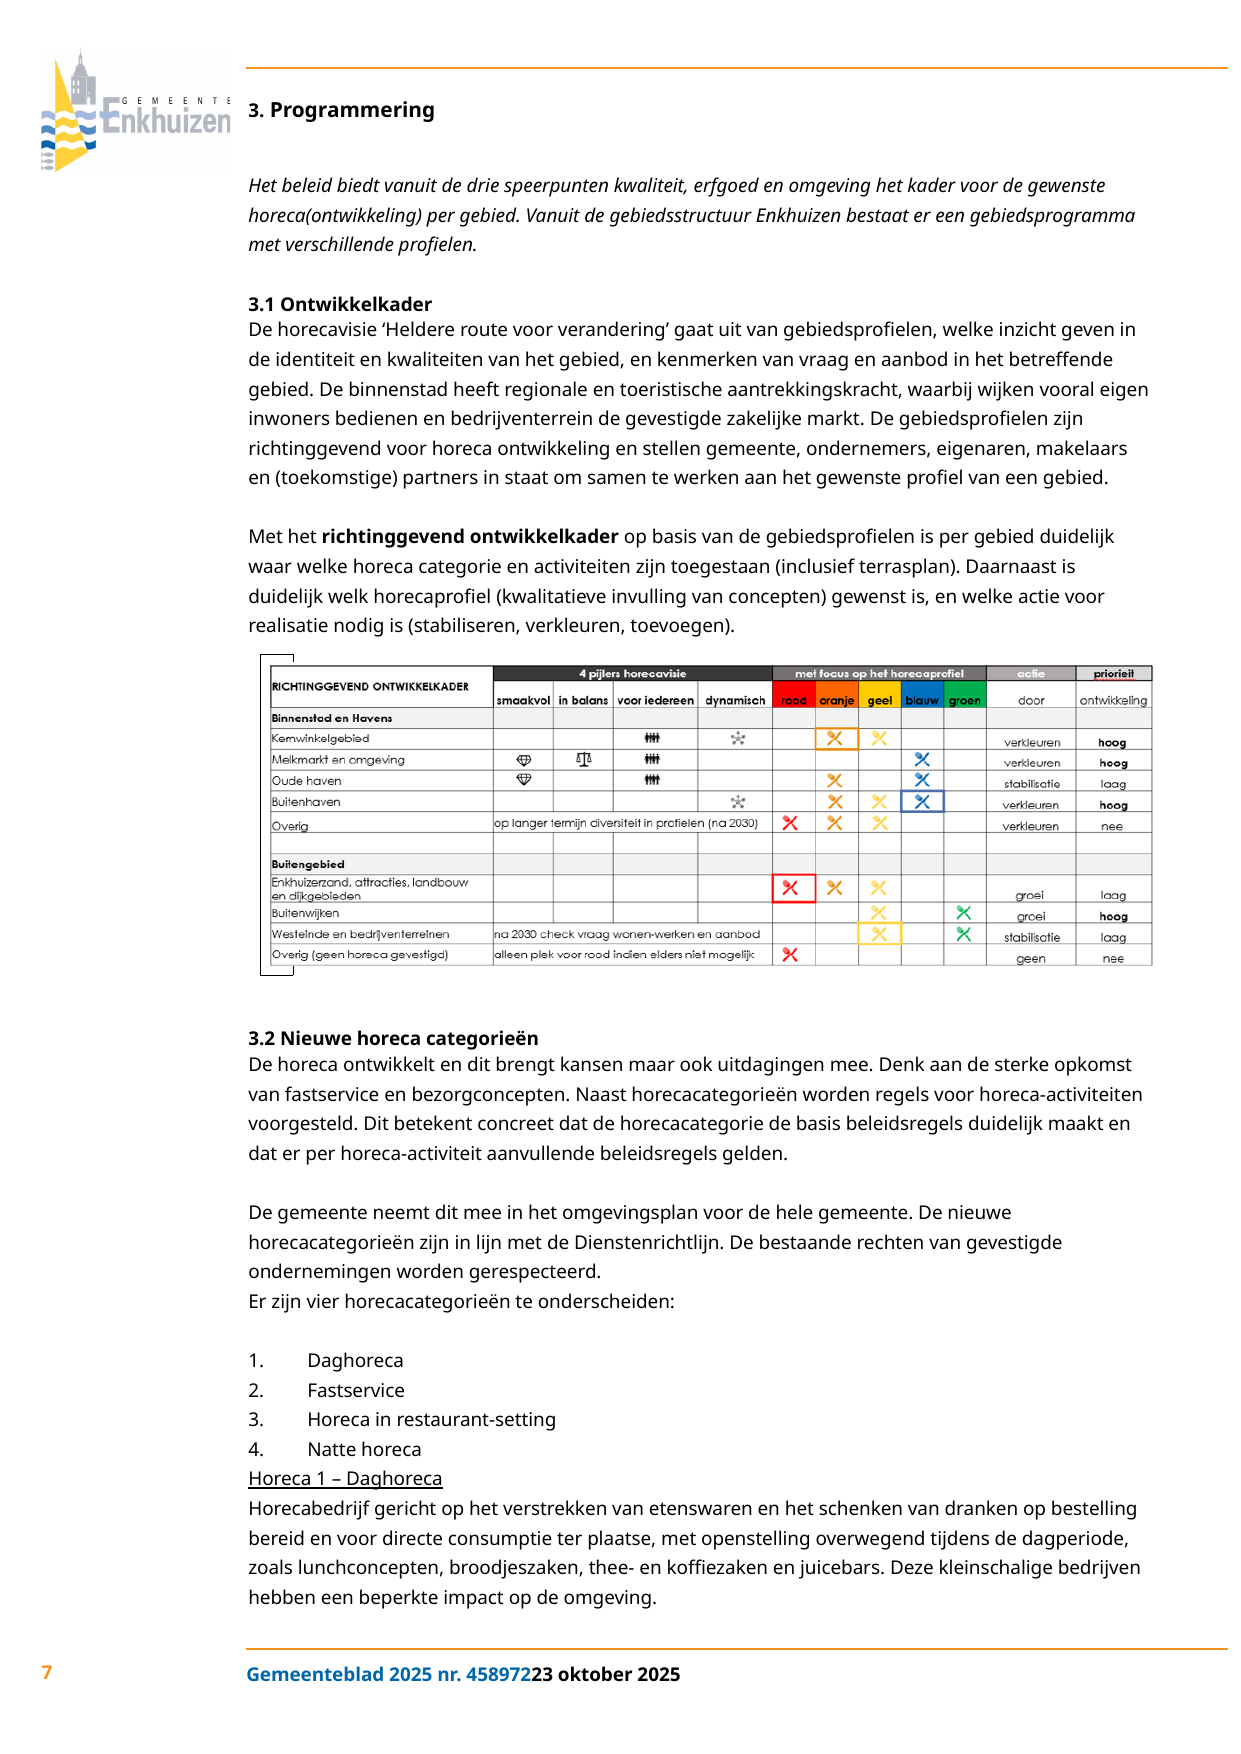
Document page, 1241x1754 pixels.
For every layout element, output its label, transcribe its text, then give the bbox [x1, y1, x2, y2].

text Het beleid biedt vanuit de drie speerpunten kwaliteit, erfgoed en omgeving het kader voor de gewenste horeca(ontwikkeling) per gebied. Vanuit de gebiedsstructuur Enkhuizen bestaat er een gebiedsprogramma met verschillende profielen. [248, 172, 1152, 257]
text De gemeente neemt dit mee in het omgevingsplan voor de hele gemeente. De nieuwe horecacategorieën zijn in lijn met de Dienstenrichtlijn. De bestaande rechten van gevestigde ondernemingen worden gerespecteerd. [248, 1199, 1152, 1284]
list Fastservice [248, 1377, 1152, 1402]
picture [268, 662, 1155, 966]
text Horecabedrijf gericht op het verstrekken van etenswaren en het schenken van dranken op bestelling bereid en voor directe consumptie ter plaatse, met openstelling overwegend tijdens de dagperiode, zoals lunchconcepten, broodjeszaken, thee- en koffiezaken en juicebars. Deze kleinschalige bedrijven hebben een beperkte impact op de omgeving. [248, 1495, 1152, 1609]
text 3.2 Nieuwe horeca categorieën [248, 1026, 1152, 1051]
text 3. Programmering [248, 95, 1152, 123]
text Er zijn vier horecacategorieën te onderscheiden: [248, 1288, 1152, 1314]
list Natte horeca [248, 1436, 1152, 1462]
text De horecavisie ‘Heldere route voor verandering’ gaat uit van gebiedsprofielen, welke inzicht geven in de identiteit en kwaliteiten van het gebied, en kenmerken van vraag en aanbod in het betreffende gebied. De binnenstad heeft regionale en toeristische aantrekkingskracht, waarbij wijken vooral eigen inwoners bedienen en bedrijventerrein de gevestigde zakelijke markt. De gebiedsprofielen zijn richtinggevend voor horeca ontwikkeling en stellen gemeente, ondernemers, eigenaren, makelaars en (toekomstige) partners in staat om samen te werken aan het gewenste profiel van een gebied. [248, 317, 1152, 490]
text 3.1 Ontwikkelkader [248, 291, 1152, 317]
text De horeca ontwikkelt en dit brengt kansen maar ook uitdagingen mee. Denk aan de sterke opkomst van fastservice en bezorgconcepten. Naast horecacategorieën worden regels voor horeca-activiteiten voorgesteld. Dit betekent concreet dat de horecacategorie de basis beleidsregels duidelijk maakt en dat er per horeca-activiteit aanvullende beleidsregels gelden. [248, 1051, 1152, 1166]
list Daghoreca [248, 1347, 1152, 1373]
list Horeca in restaurant-setting [248, 1406, 1152, 1432]
text Met het richtinggevend ontwikkelkader op basis van de gebiedsprofielen is per gebied duidelijk waar welke horeca categorie en activiteiten zijn toegestaan (inclusief terrasplan). Daarnaast is duidelijk welk horecaprofiel (kwalitatieve invulling van concepten) gewenst is, en welke actie voor realisatie nodig is (stabiliseren, verkleuren, toevoegen). [248, 524, 1152, 638]
text Horeca 1 – Daghoreca [248, 1466, 1152, 1491]
picture [41, 47, 231, 172]
